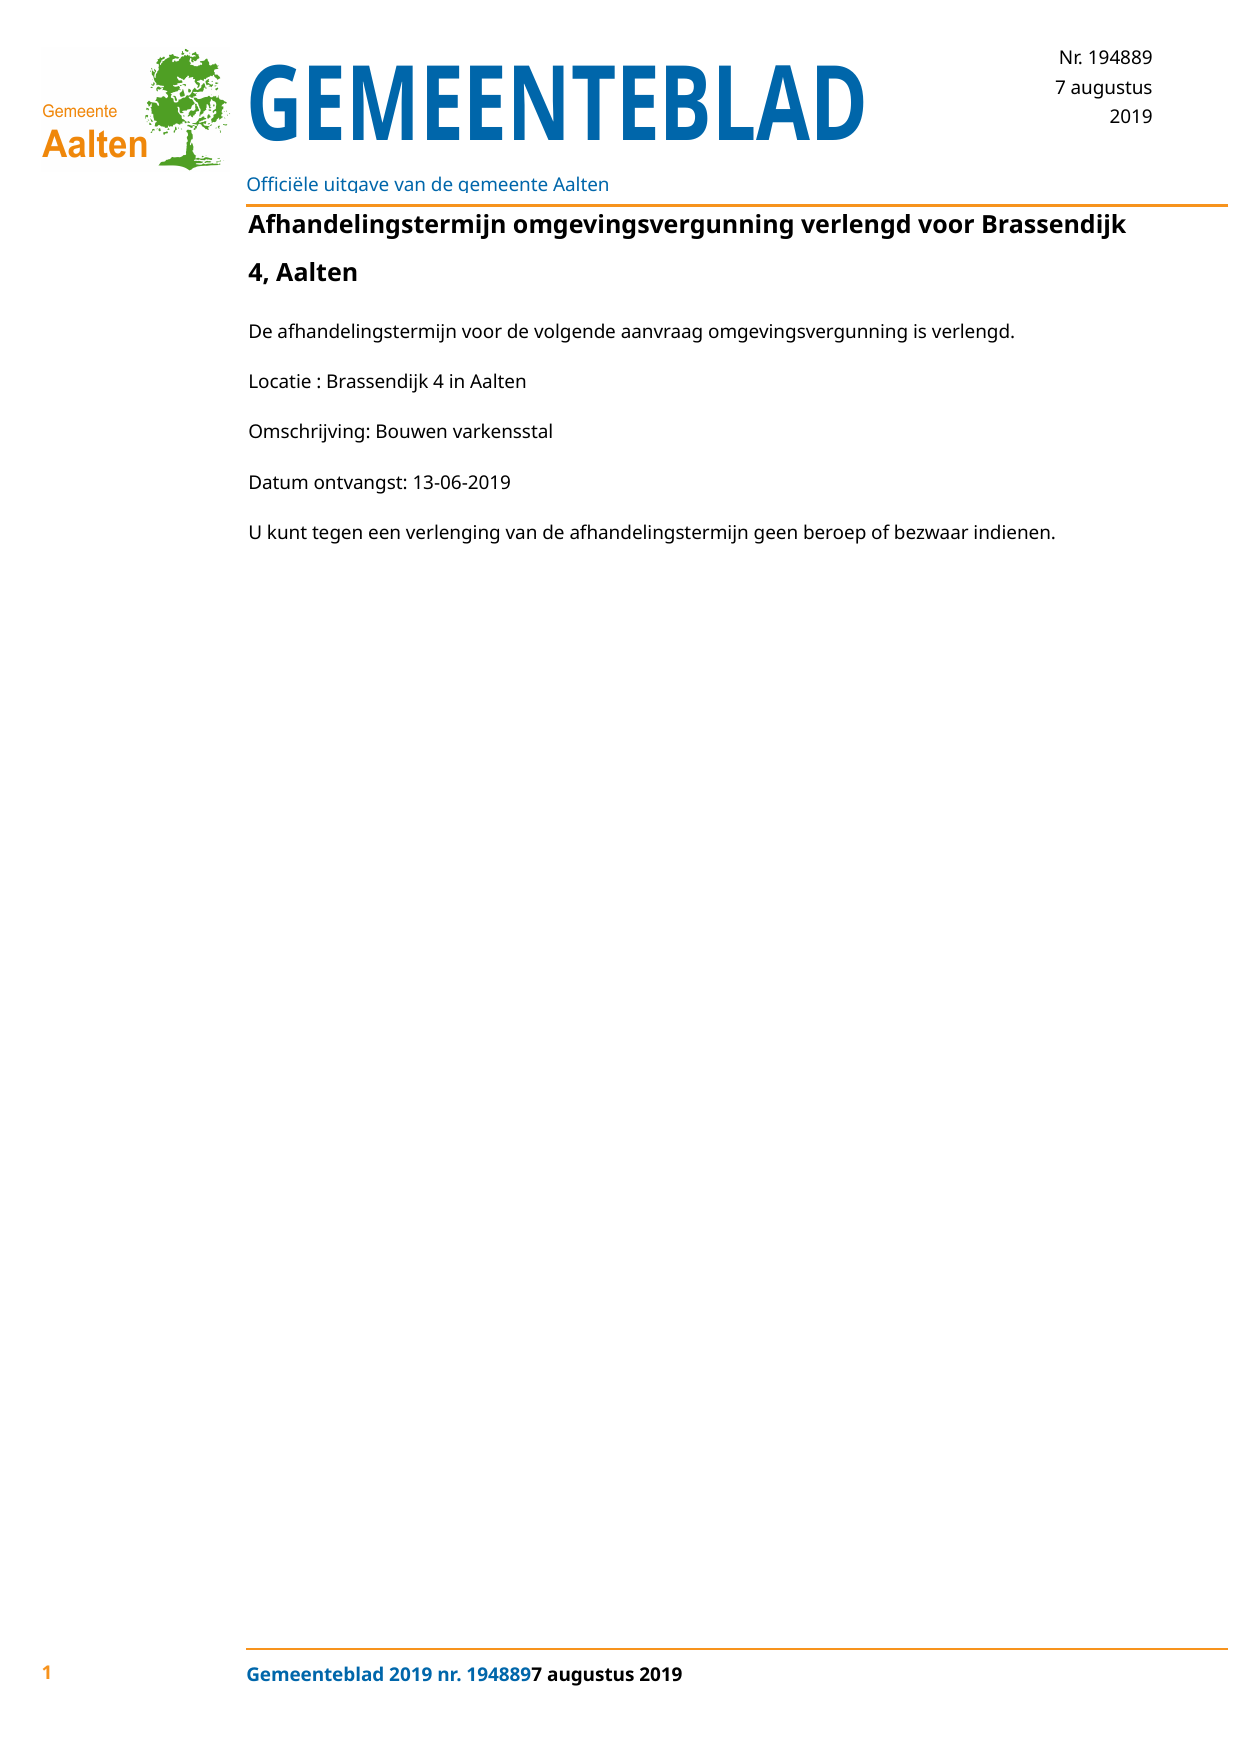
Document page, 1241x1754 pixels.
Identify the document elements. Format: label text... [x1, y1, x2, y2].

text Datum ontvangst: 13-06-2019 [248, 469, 1152, 495]
picture [41, 47, 231, 172]
text Afhandelingstermijn omgevingsvergunning verlengd voor Brassendijk 4, Aalten [248, 207, 1152, 288]
text U kunt tegen een verlenging van de afhandelingstermijn geen beroep of bezwaar indienen. [248, 519, 1152, 545]
text Omschrijving: Bouwen varkensstal [248, 419, 1152, 444]
text De afhandelingstermijn voor de volgende aanvraag omgevingsvergunning is verlengd. [248, 318, 1152, 344]
text Locatie : Brassendijk 4 in Aalten [248, 368, 1152, 394]
